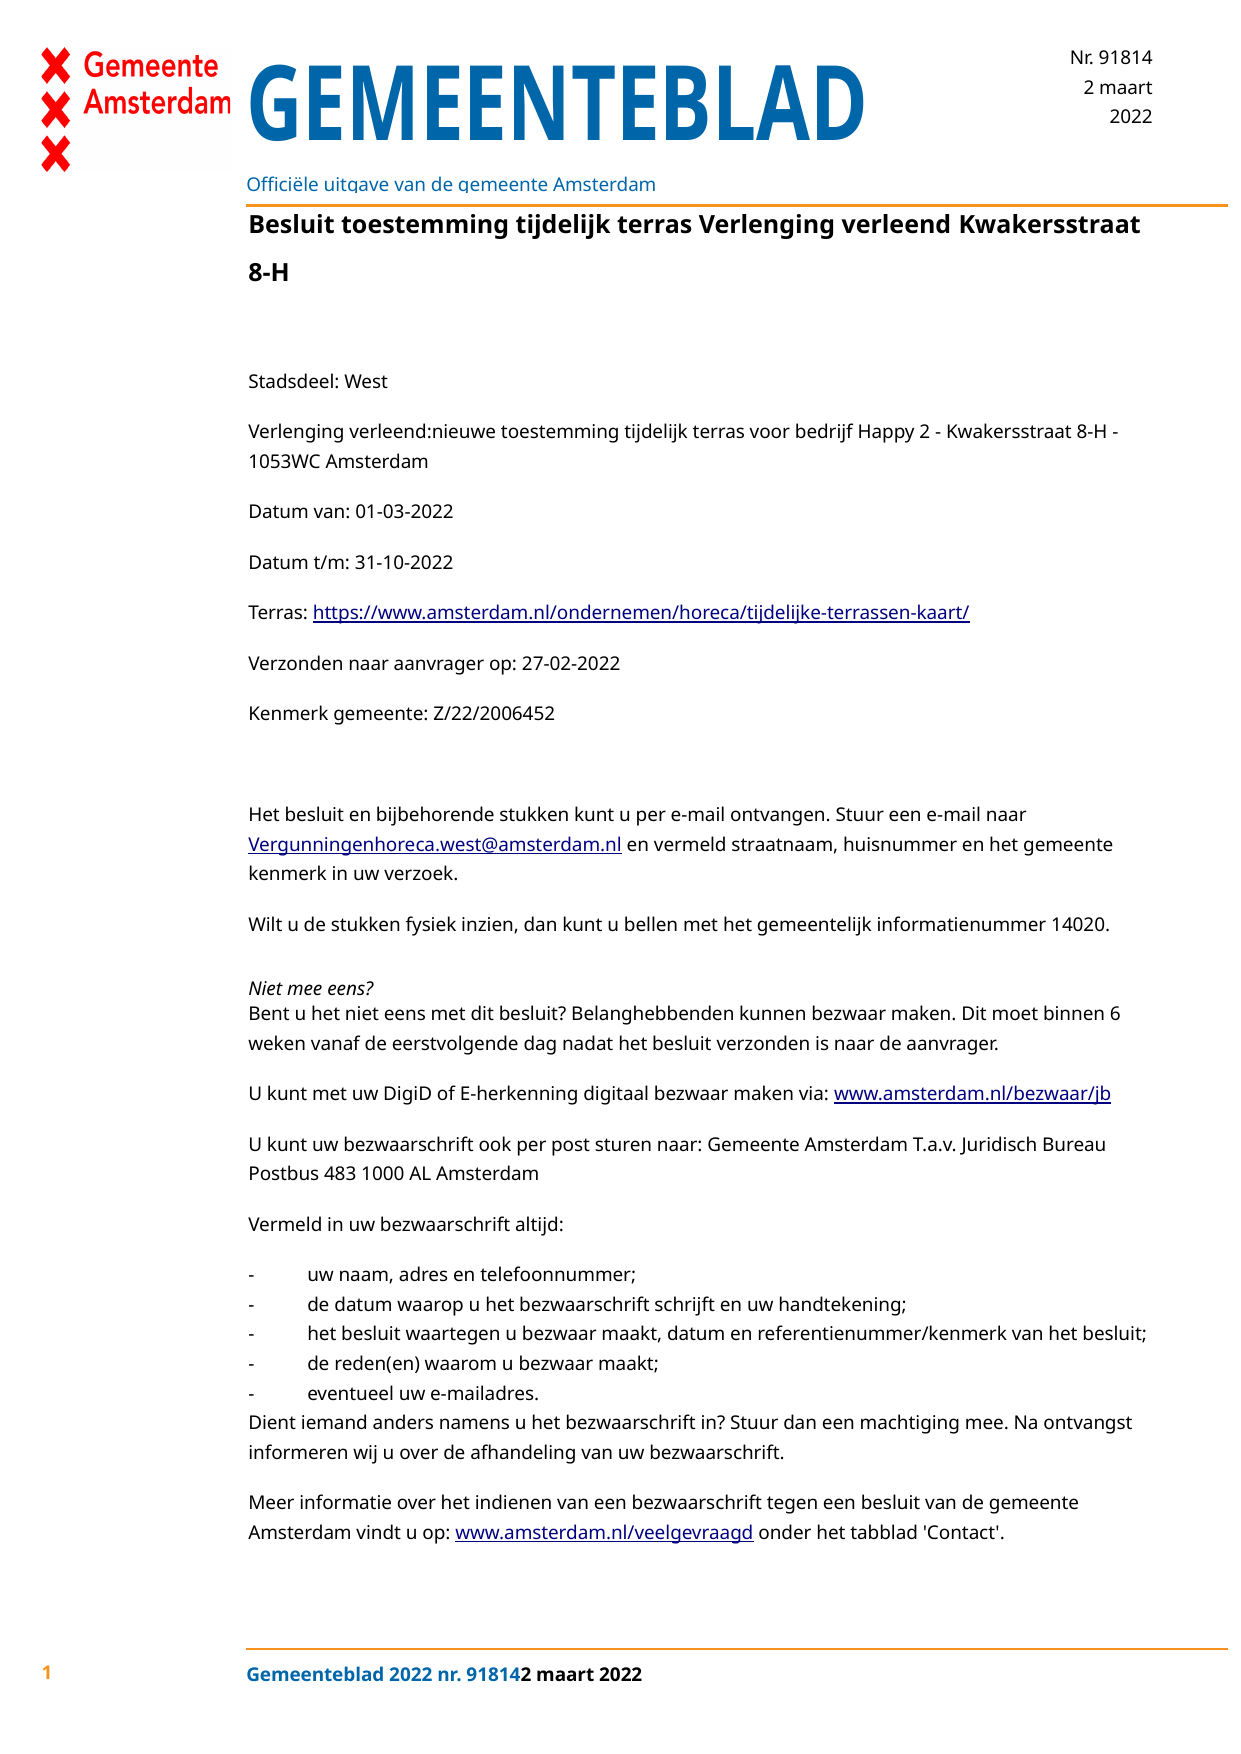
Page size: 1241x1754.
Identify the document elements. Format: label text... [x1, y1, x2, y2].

text Niet mee eens? [248, 975, 1152, 1001]
text Besluit toestemming tijdelijk terras Verlenging verleend Kwakersstraat 8-H [248, 207, 1152, 288]
list eventueel uw e-mailadres. [248, 1380, 1152, 1405]
text Verlenging verleend:nieuwe toestemming tijdelijk terras voor bedrijf Happy 2 - Kwakersstraat 8-H - 1053WC Amsterdam [248, 419, 1152, 474]
text Bent u het niet eens met dit besluit? Belanghebbenden kunnen bezwaar maken. Dit moet binnen 6 weken vanaf de eerstvolgende dag nadat het besluit verzonden is naar de aanvrager. [248, 1001, 1152, 1056]
list de datum waarop u het bezwaarschrift schrijft en uw handtekening; [248, 1291, 1152, 1317]
text Stadsdeel: West [248, 368, 1152, 394]
text Verzonden naar aanvrager op: 27-02-2022 [248, 650, 1152, 676]
text Dient iemand anders namens u het bezwaarschrift in? Stuur dan een machtiging mee. Na ontvangst informeren wij u over de afhandeling van uw bezwaarschrift. [248, 1409, 1152, 1464]
text Datum van: 01-03-2022 [248, 499, 1152, 524]
list het besluit waartegen u bezwaar maakt, datum en referentienummer/kenmerk van het besluit; [248, 1321, 1152, 1346]
text Terras: https://www.amsterdam.nl/ondernemen/horeca/tijdelijke-terrassen-kaart/ [248, 599, 1152, 625]
text Kenmerk gemeente: Z/22/2006452 [248, 700, 1152, 726]
text Het besluit en bijbehorende stukken kunt u per e-mail ontvangen. Stuur een e-mail naar Vergunningenhoreca.west@amsterdam.nl en vermeld straatnaam, huisnummer en het gemeente kenmerk in uw verzoek. [248, 801, 1152, 886]
picture [41, 47, 231, 172]
text Vermeld in uw bezwaarschrift altijd: [248, 1211, 1152, 1237]
text Datum t/m: 31-10-2022 [248, 549, 1152, 575]
text U kunt met uw DigiD of E-herkenning digitaal bezwaar maken via: www.amsterdam.nl/bezwaar/jb [248, 1081, 1152, 1106]
text Meer informatie over het indienen van een bezwaarschrift tegen een besluit van de gemeente Amsterdam vindt u op: www.amsterdam.nl/veelgevraagd onder het tabblad 'Contact'. [248, 1489, 1152, 1544]
list de reden(en) waarom u bezwaar maakt; [248, 1350, 1152, 1376]
text Wilt u de stukken fysiek inzien, dan kunt u bellen met het gemeentelijk informatienummer 14020. [248, 911, 1152, 937]
text U kunt uw bezwaarschrift ook per post sturen naar: Gemeente Amsterdam T.a.v. Juridisch Bureau Postbus 483 1000 AL Amsterdam [248, 1131, 1152, 1186]
list uw naam, adres en telefoonnummer; [248, 1261, 1152, 1287]
